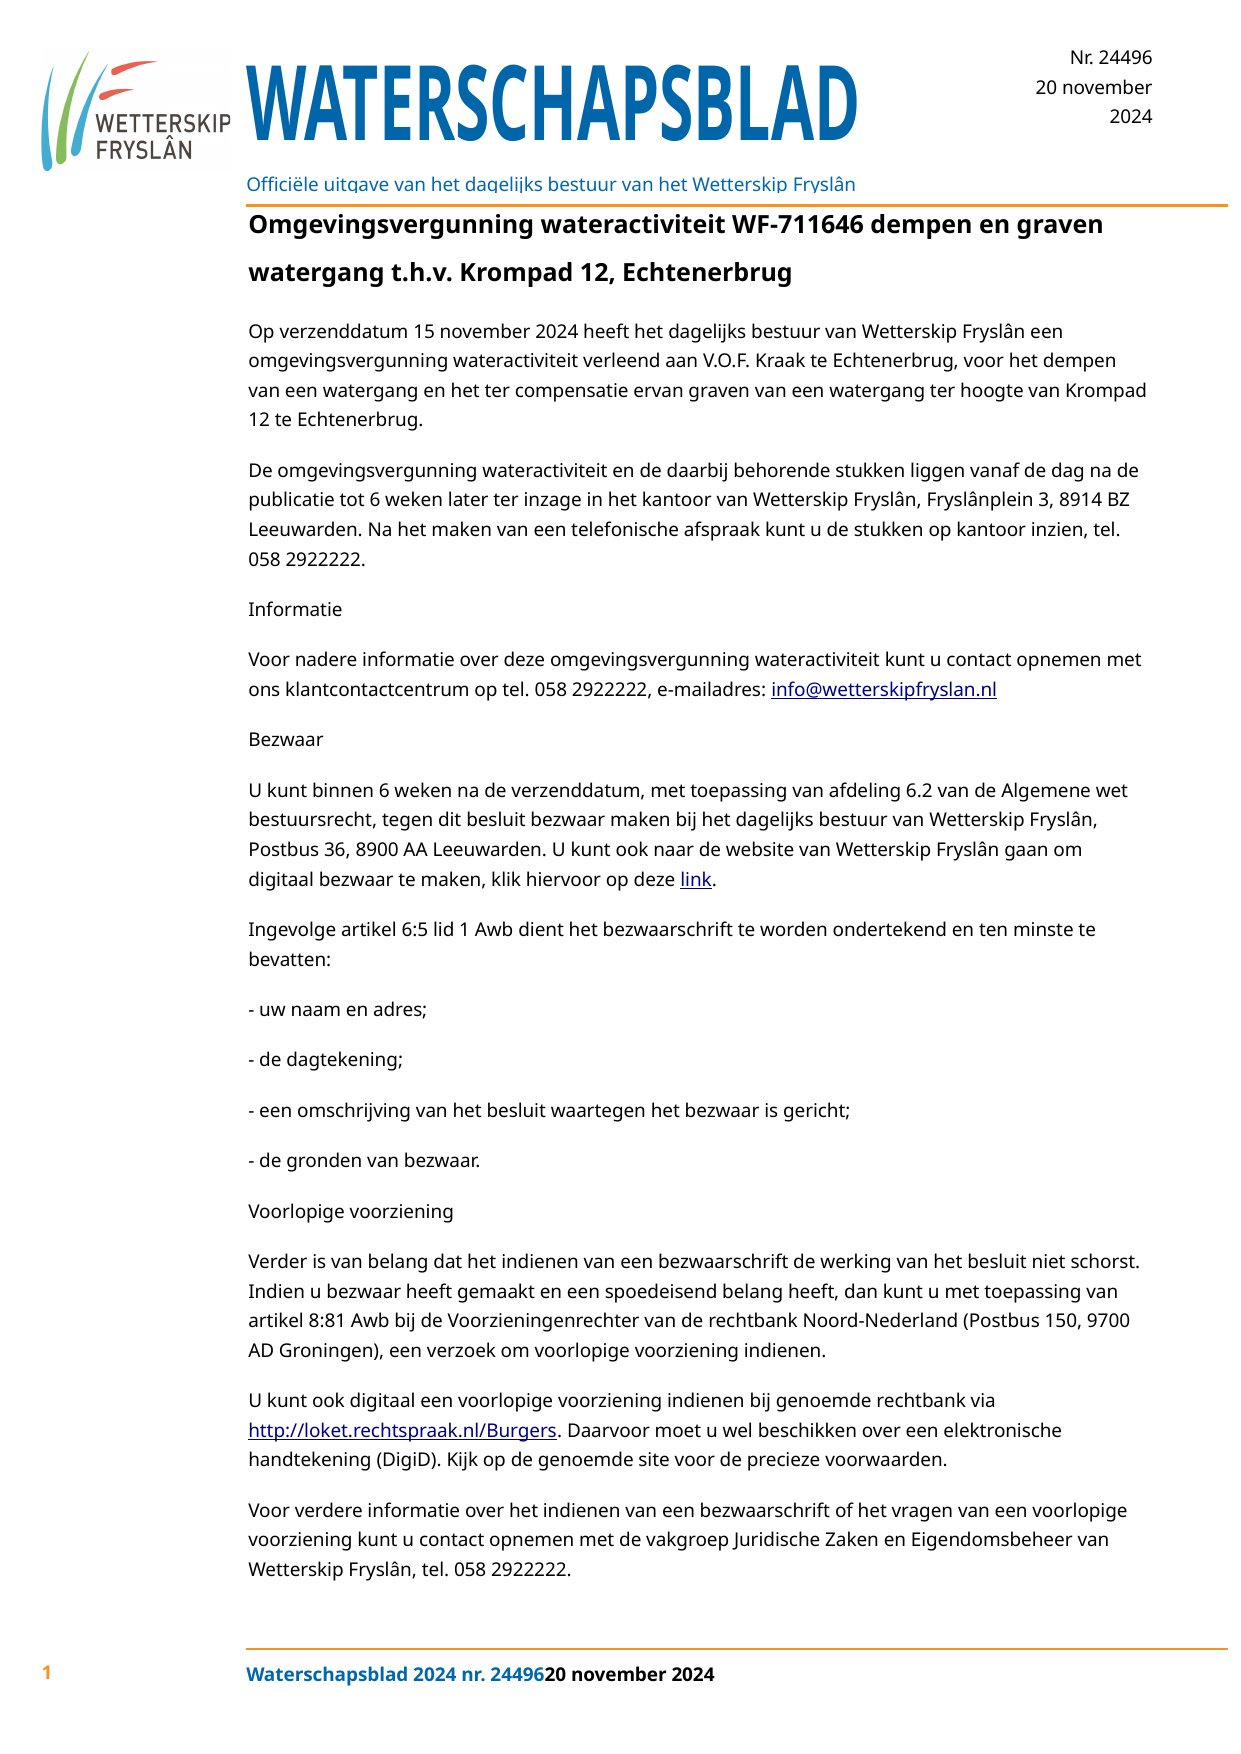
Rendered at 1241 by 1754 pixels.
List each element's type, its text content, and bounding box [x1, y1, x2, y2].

text - een omschrijving van het besluit waartegen het bezwaar is gericht; [248, 1097, 1152, 1123]
text U kunt ook digitaal een voorlopige voorziening indienen bij genoemde rechtbank via http://loket.rechtspraak.nl/Burgers. Daarvoor moet u wel beschikken over een elektronische handtekening (DigiD). Kijk op de genoemde site voor de precieze voorwaarden. [248, 1387, 1152, 1472]
text Voorlopige voorziening [248, 1198, 1152, 1224]
text Omgevingsvergunning wateractiviteit WF-711646 dempen en graven watergang t.h.v. Krompad 12, Echtenerbrug [248, 207, 1152, 288]
text Informatie [248, 596, 1152, 622]
picture [41, 47, 231, 172]
text - de gronden van bezwaar. [248, 1147, 1152, 1173]
text Bezwaar [248, 727, 1152, 752]
text Voor nadere informatie over deze omgevingsvergunning wateractiviteit kunt u contact opnemen met ons klantcontactcentrum op tel. 058 2922222, e-mailadres: info@wetterskipfryslan.nl [248, 647, 1152, 702]
text - uw naam en adres; [248, 996, 1152, 1022]
text Verder is van belang dat het indienen van een bezwaarschrift de werking van het besluit niet schorst. Indien u bezwaar heeft gemaakt en een spoedeisend belang heeft, dan kunt u met toepassing van artikel 8:81 Awb bij de Voorzieningenrechter van de rechtbank Noord-Nederland (Postbus 150, 9700 AD Groningen), een verzoek om voorlopige voorziening indienen. [248, 1248, 1152, 1363]
text Voor verdere informatie over het indienen van een bezwaarschrift of het vragen van een voorlopige voorziening kunt u contact opnemen met de vakgroep Juridische Zaken en Eigendomsbeheer van Wetterskip Fryslân, tel. 058 2922222. [248, 1497, 1152, 1582]
text Op verzenddatum 15 november 2024 heeft het dagelijks bestuur van Wetterskip Fryslân een omgevingsvergunning wateractiviteit verleend aan V.O.F. Kraak te Echtenerbrug, voor het dempen van een watergang en het ter compensatie ervan graven van een watergang ter hoogte van Krompad 12 te Echtenerbrug. [248, 318, 1152, 432]
text U kunt binnen 6 weken na de verzenddatum, met toepassing van afdeling 6.2 van de Algemene wet bestuursrecht, tegen dit besluit bezwaar maken bij het dagelijks bestuur van Wetterskip Fryslân, Postbus 36, 8900 AA Leeuwarden. U kunt ook naar de website van Wetterskip Fryslân gaan om digitaal bezwaar te maken, klik hiervoor op deze link. [248, 777, 1152, 892]
text De omgevingsvergunning wateractiviteit en de daarbij behorende stukken liggen vanaf de dag na de publicatie tot 6 weken later ter inzage in het kantoor van Wetterskip Fryslân, Fryslânplein 3, 8914 BZ Leeuwarden. Na het maken van een telefonische afspraak kunt u de stukken op kantoor inzien, tel. 058 2922222. [248, 457, 1152, 572]
text - de dagtekening; [248, 1047, 1152, 1072]
text Ingevolge artikel 6:5 lid 1 Awb dient het bezwaarschrift te worden ondertekend en ten minste te bevatten: [248, 916, 1152, 972]
